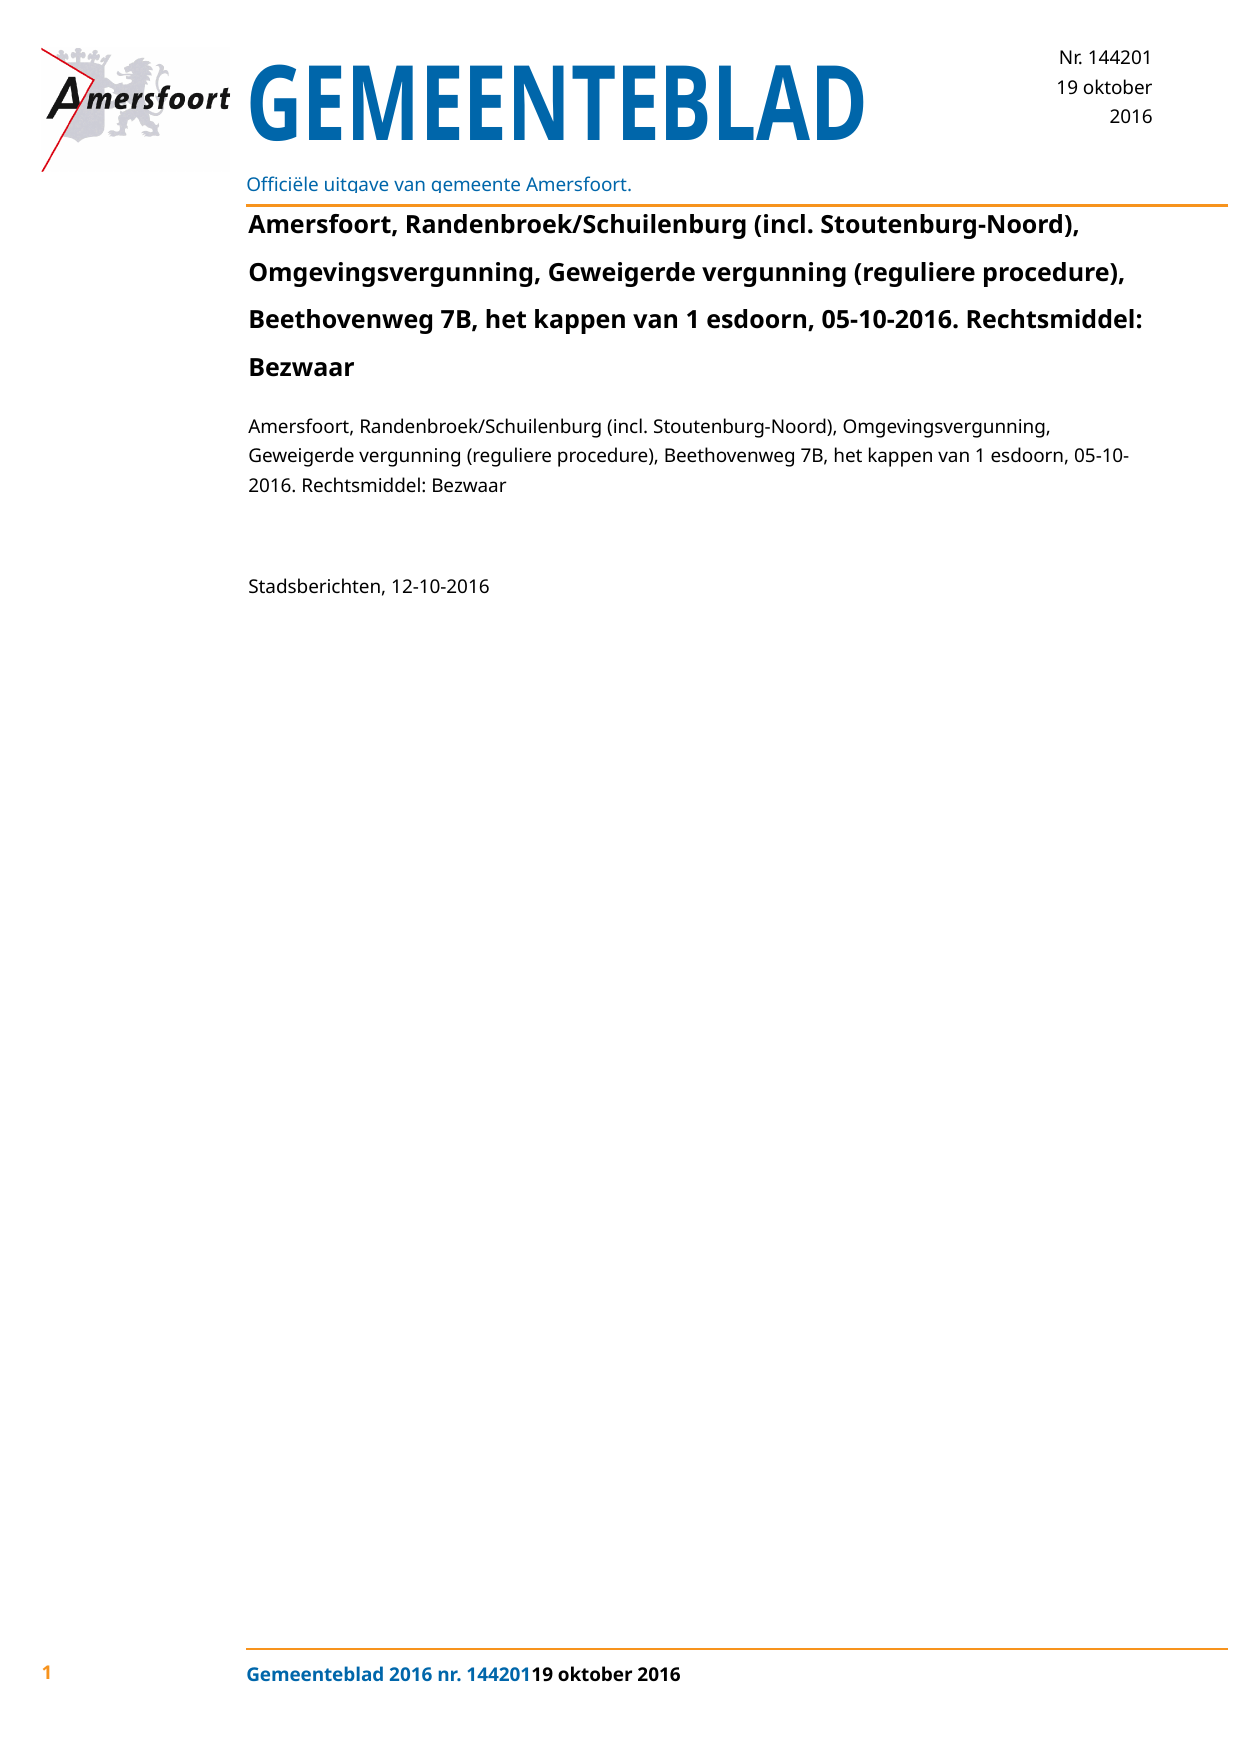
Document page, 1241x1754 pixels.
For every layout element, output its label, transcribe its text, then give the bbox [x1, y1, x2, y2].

text Stadsberichten, 12-10-2016 [248, 573, 1152, 599]
text Amersfoort, Randenbroek/Schuilenburg (incl. Stoutenburg-Noord), Omgevingsvergunning, Geweigerde vergunning (reguliere procedure), Beethovenweg 7B, het kappen van 1 esdoorn, 05-10-2016. Rechtsmiddel: Bezwaar [248, 207, 1152, 384]
picture [41, 47, 231, 172]
text Amersfoort, Randenbroek/Schuilenburg (incl. Stoutenburg-Noord), Omgevingsvergunning, Geweigerde vergunning (reguliere procedure), Beethovenweg 7B, het kappen van 1 esdoorn, 05-10-2016. Rechtsmiddel: Bezwaar [248, 413, 1152, 498]
